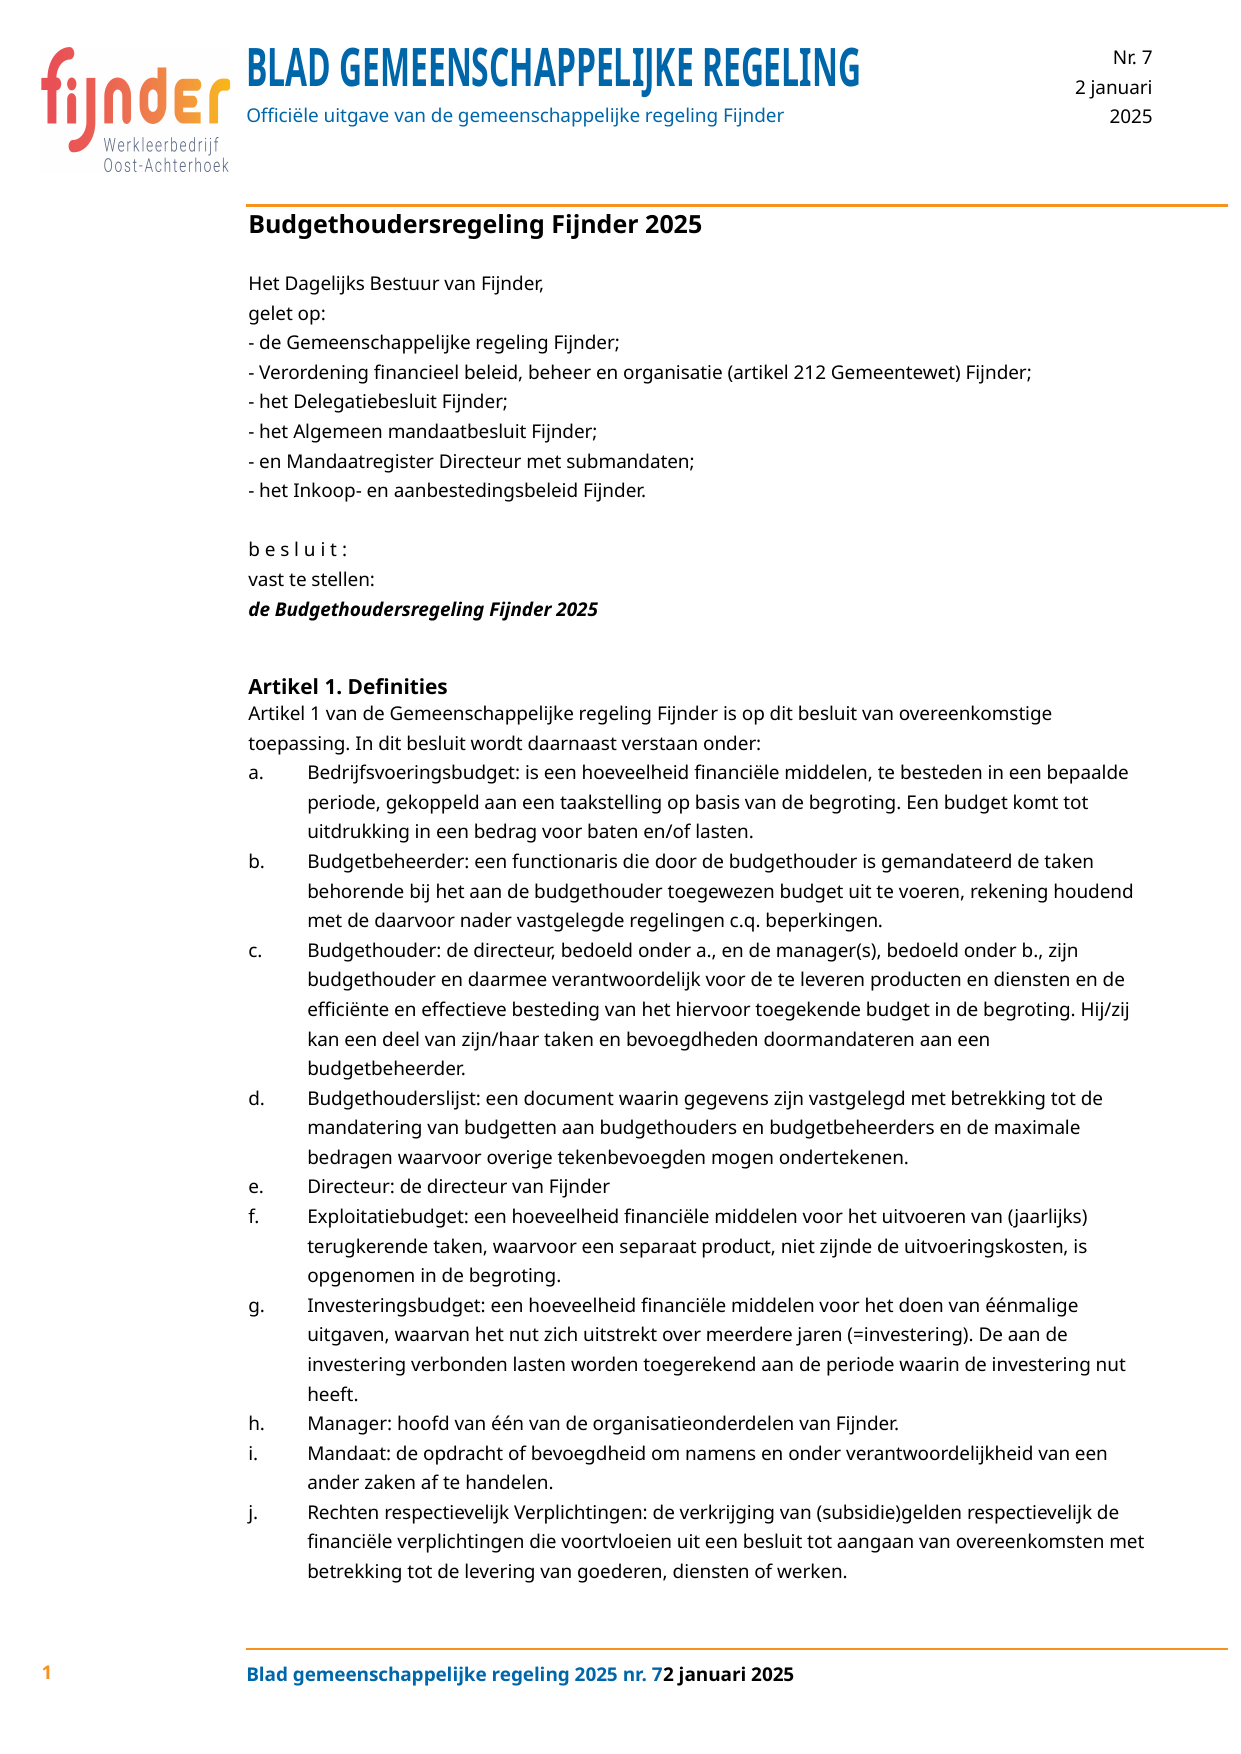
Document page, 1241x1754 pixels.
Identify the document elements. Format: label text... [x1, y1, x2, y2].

list Investeringsbudget: een hoeveelheid financiële middelen voor het doen van éénmalige uitgaven, waarvan het nut zich uitstrekt over meerdere jaren (=investering). De aan de investering verbonden lasten worden toegerekend aan de periode waarin de investering nut heeft. [248, 1292, 1152, 1406]
text Het Dagelijks Bestuur van Fijnder, [248, 270, 1152, 296]
text de Budgethoudersregeling Fijnder 2025 [248, 596, 1152, 621]
list Exploitatiebudget: een hoeveelheid financiële middelen voor het uitvoeren van (jaarlijks) terugkerende taken, waarvoor een separaat product, niet zijnde de uitvoeringskosten, is opgenomen in de begroting. [248, 1203, 1152, 1288]
list Directeur: de directeur van Fijnder [248, 1174, 1152, 1199]
text - de Gemeenschappelijke regeling Fijnder; [248, 329, 1152, 355]
text Budgethoudersregeling Fijnder 2025 [248, 207, 1152, 241]
text b e s l u i t : [248, 537, 1152, 562]
text Artikel 1. Definities [248, 672, 1152, 700]
text - het Delegatiebesluit Fijnder; [248, 389, 1152, 414]
list Bedrijfsvoeringsbudget: is een hoeveelheid financiële middelen, te besteden in een bepaalde periode, gekoppeld aan een taakstelling op basis van de begroting. Een budget komt tot uitdrukking in een bedrag voor baten en/of lasten. [248, 759, 1152, 844]
list Budgethouder: de directeur, bedoeld onder a., en de manager(s), bedoeld onder b., zijn budgethouder en daarmee verantwoordelijk voor de te leveren producten en diensten en de efficiënte en effectieve besteding van het hiervoor toegekende budget in de begroting. Hij/zij kan een deel van zijn/haar taken en bevoegdheden doormandateren aan een budgetbeheerder. [248, 937, 1152, 1081]
list Manager: hoofd van één van de organisatieonderdelen van Fijnder. [248, 1410, 1152, 1436]
list Budgethouderslijst: een document waarin gegevens zijn vastgelegd met betrekking tot de mandatering van budgetten aan budgethouders en budgetbeheerders en de maximale bedragen waarvoor overige tekenbevoegden mogen ondertekenen. [248, 1085, 1152, 1170]
text vast te stellen: [248, 566, 1152, 592]
list Mandaat: de opdracht of bevoegdheid om namens en onder verantwoordelijkheid van een ander zaken af te handelen. [248, 1440, 1152, 1495]
text - Verordening financieel beleid, beheer en organisatie (artikel 212 Gemeentewet) Fijnder; [248, 359, 1152, 385]
list Budgetbeheerder: een functionaris die door de budgethouder is gemandateerd de taken behorende bij het aan de budgethouder toegewezen budget uit te voeren, rekening houdend met de daarvoor nader vastgelegde regelingen c.q. beperkingen. [248, 848, 1152, 933]
text gelet op: [248, 300, 1152, 326]
text - en Mandaatregister Directeur met submandaten; [248, 448, 1152, 473]
list Rechten respectievelijk Verplichtingen: de verkrijging van (subsidie)gelden respectievelijk de financiële verplichtingen die voortvloeien uit een besluit tot aangaan van overeenkomsten met betrekking tot de levering van goederen, diensten of werken. [248, 1499, 1152, 1584]
text - het Inkoop- en aanbestedingsbeleid Fijnder. [248, 477, 1152, 503]
picture [41, 47, 231, 172]
text - het Algemeen mandaatbesluit Fijnder; [248, 418, 1152, 444]
text Artikel 1 van de Gemeenschappelijke regeling Fijnder is op dit besluit van overeenkomstige toepassing. In dit besluit wordt daarnaast verstaan onder: [248, 700, 1152, 756]
